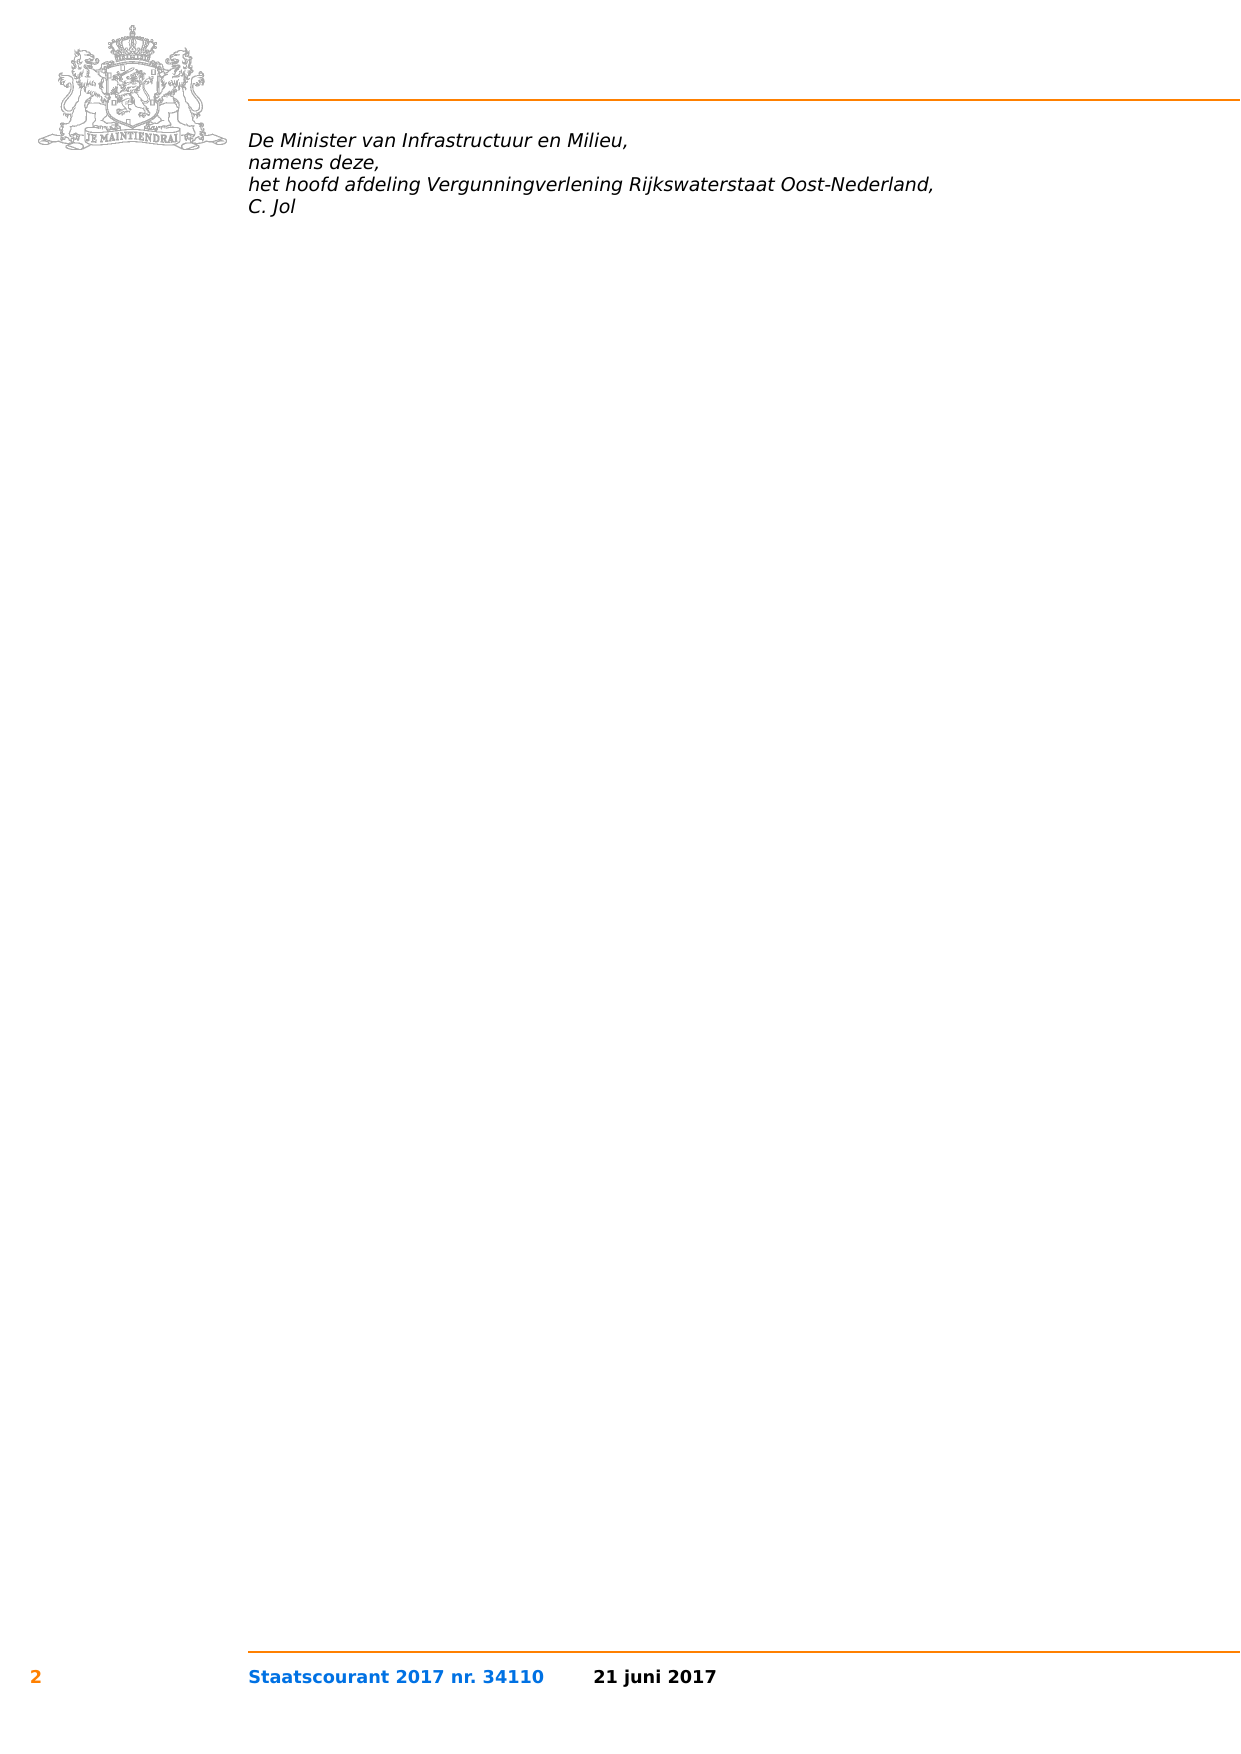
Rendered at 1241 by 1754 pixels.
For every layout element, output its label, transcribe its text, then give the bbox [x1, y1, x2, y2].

text De Minister van Infrastructuur en Milieu, namens deze, het hoofd afdeling Vergunningverlening Rijkswaterstaat Oost-Nederland, C. Jol [248, 130, 1163, 218]
picture [38, 25, 227, 150]
